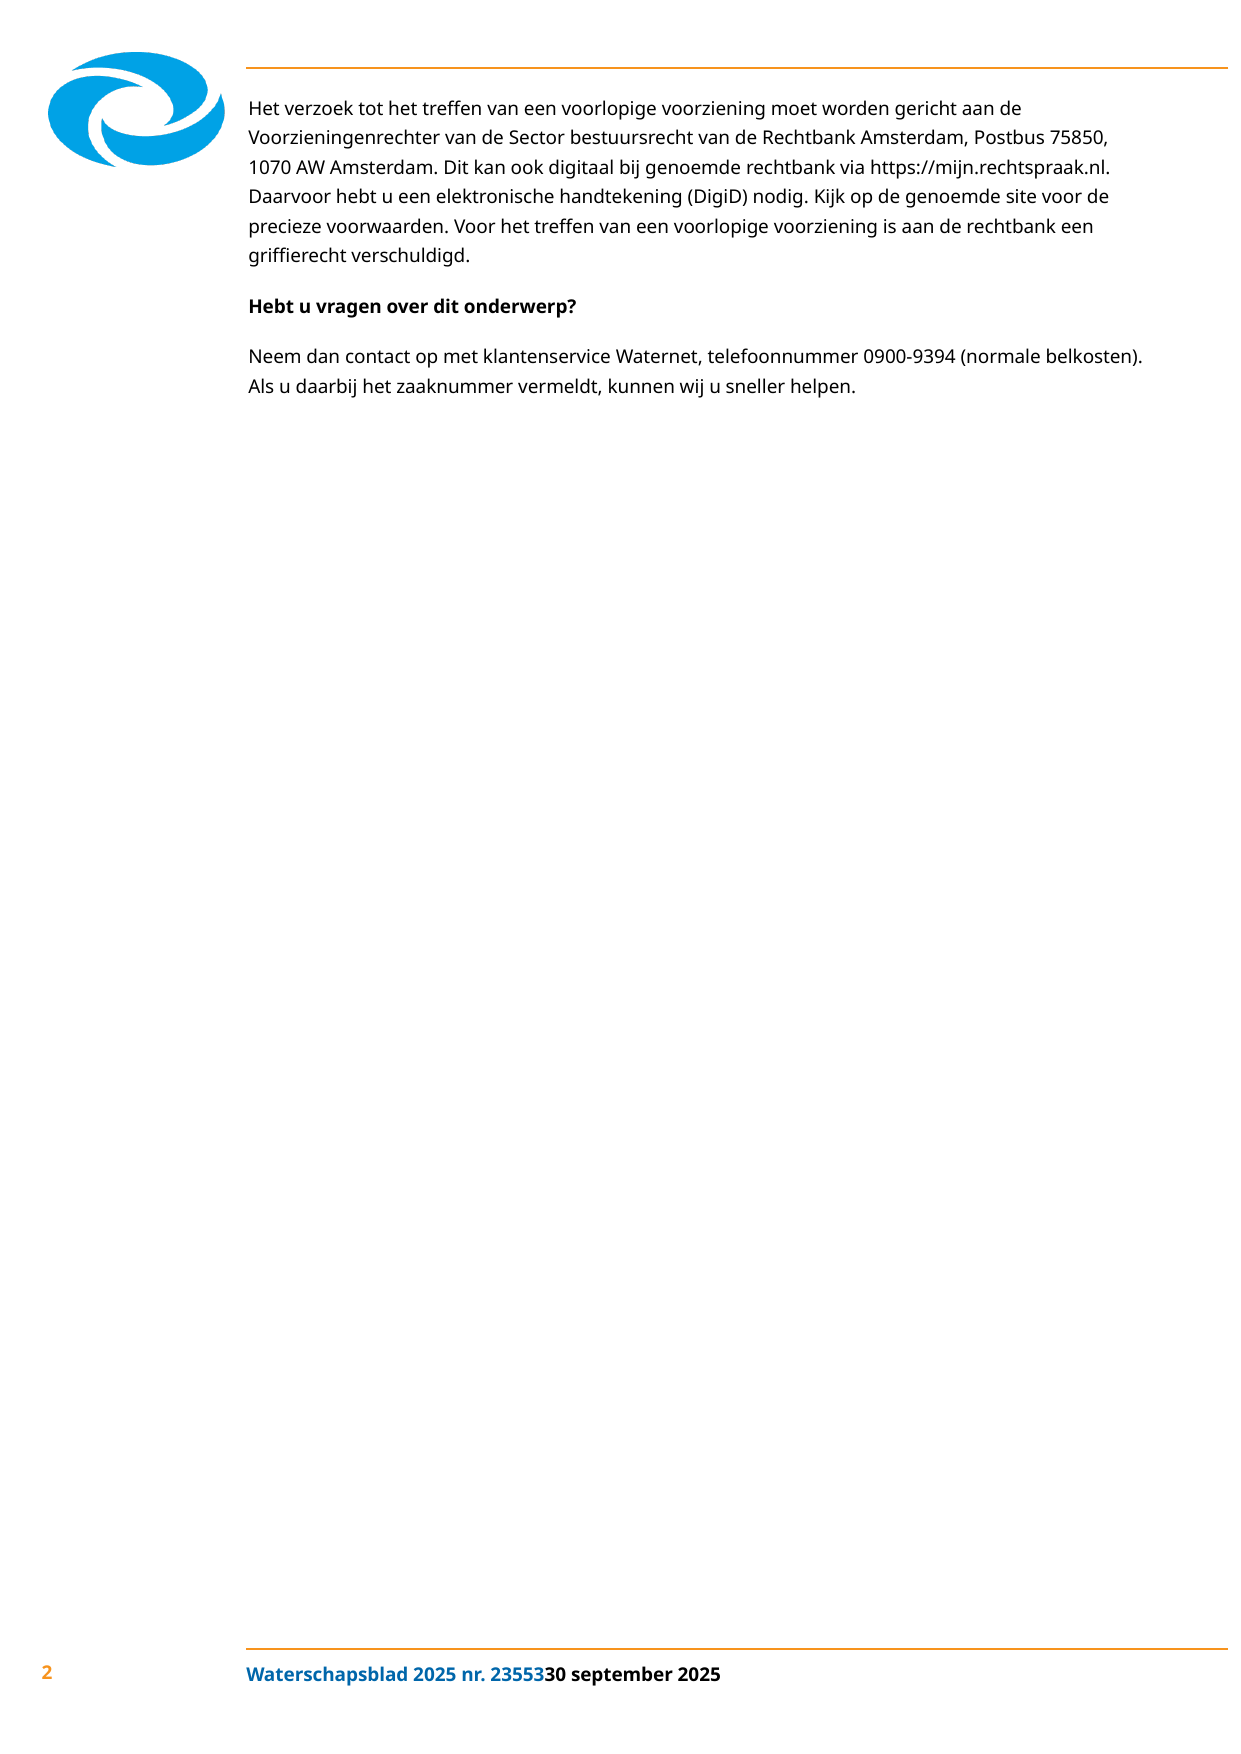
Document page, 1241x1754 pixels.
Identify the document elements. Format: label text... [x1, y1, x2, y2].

text Neem dan contact op met klantenservice Waternet, telefoonnummer 0900-9394 (normale belkosten). Als u daarbij het zaaknummer vermeldt, kunnen wij u sneller helpen. [248, 343, 1152, 399]
picture [41, 47, 231, 172]
text Hebt u vragen over dit onderwerp? [248, 293, 1152, 319]
text Het verzoek tot het treffen van een voorlopige voorziening moet worden gericht aan de Voorzieningenrechter van de Sector bestuursrecht van de Rechtbank Amsterdam, Postbus 75850, 1070 AW Amsterdam. Dit kan ook digitaal bij genoemde rechtbank via https://mijn.rechtspraak.nl. Daarvoor hebt u een elektronische handtekening (DigiD) nodig. Kijk op de genoemde site voor de precieze voorwaarden. Voor het treffen van een voorlopige voorziening is aan de rechtbank een griffierecht verschuldigd. [248, 95, 1152, 268]
